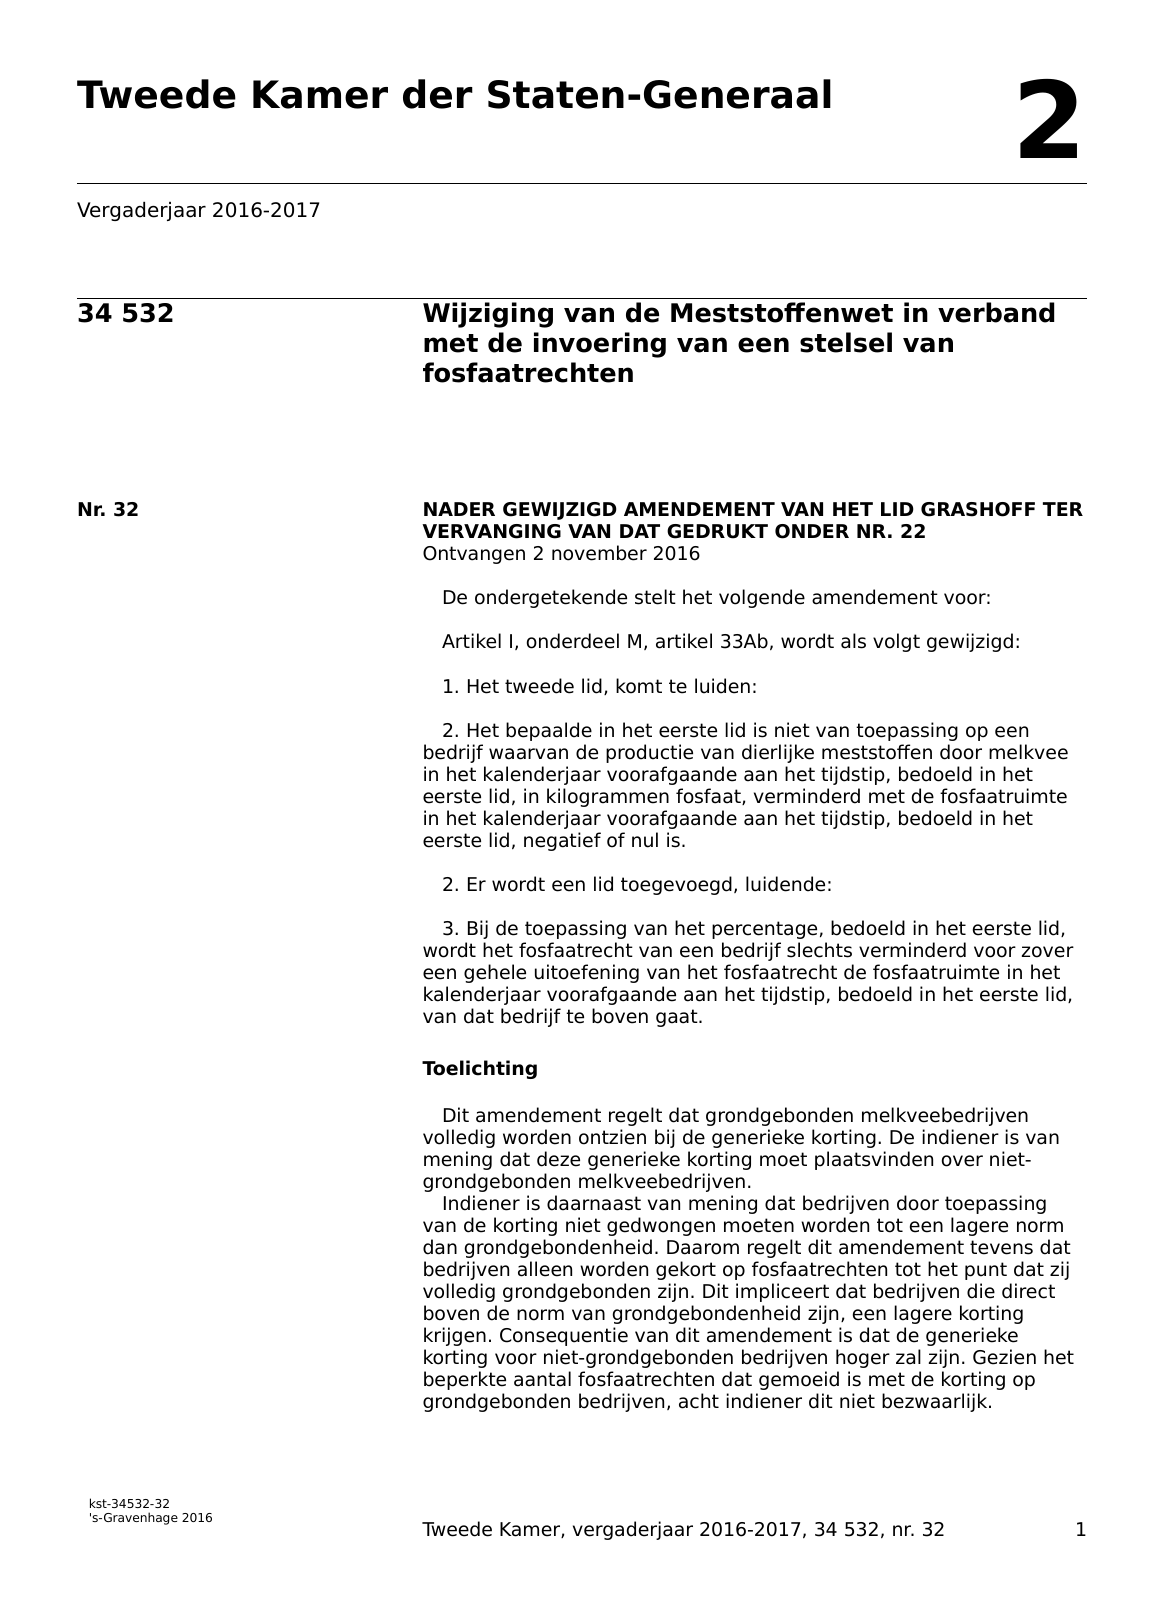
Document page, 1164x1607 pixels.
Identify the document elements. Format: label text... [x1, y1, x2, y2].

subtitle Nr. 32 NADER GEWIJZIGD AMENDEMENT VAN HET LID GRASHOFF TER VERVANGING VAN DAT GEDRUKT ONDER NR. 22 [77, 499, 1087, 543]
text De ondergetekende stelt het volgende amendement voor: [422, 587, 1087, 609]
table_header 2 [886, 59, 1087, 183]
text 's-Gravenhage 2016 [88, 1511, 323, 1525]
text 3. Bij de toepassing van het percentage, bedoeld in het eerste lid, wordt het fosfaatrecht van een bedrijf slechts verminderd voor zover een gehele uitoefening van het fosfaatrecht de fosfaatruimte in het kalenderjaar voorafgaande aan het tijdstip, bedoeld in het eerste lid, van dat bedrijf te boven gaat. [422, 918, 1087, 1028]
text Artikel I, onderdeel M, artikel 33Ab, wordt als volgt gewijzigd: [422, 631, 1087, 653]
text Ontvangen 2 november 2016 [422, 543, 1087, 565]
table_header Tweede Kamer der Staten-Generaal [77, 59, 886, 183]
text 2. Er wordt een lid toegevoegd, luidende: [422, 874, 1087, 896]
text 2. Het bepaalde in het eerste lid is niet van toepassing op een bedrijf waarvan de productie van dierlijke meststoffen door melkvee in het kalenderjaar voorafgaande aan het tijdstip, bedoeld in het eerste lid, in kilogrammen fosfaat, verminderd met de fosfaatruimte in het kalenderjaar voorafgaande aan het tijdstip, bedoeld in het eerste lid, negatief of nul is. [422, 720, 1087, 852]
text 1. Het tweede lid, komt te luiden: [422, 676, 1087, 697]
text Indiener is daarnaast van mening dat bedrijven door toepassing van de korting niet gedwongen moeten worden tot een lagere norm dan grondgebondenheid. Daarom regelt dit amendement tevens dat bedrijven alleen worden gekort op fosfaatrechten tot het punt dat zij volledig grondgebonden zijn. Dit impliceert dat bedrijven die direct boven de norm van grondgebondenheid zijn, een lagere korting krijgen. Consequentie van dit amendement is dat de generieke korting voor niet-grondgebonden bedrijven hoger zal zijn. Gezien het beperkte aantal fosfaatrechten dat gemoeid is met de korting op grondgebonden bedrijven, acht indiener dit niet bezwaarlijk. [422, 1193, 1087, 1412]
subtitle 34 532 Wijziging van de Meststoffenwet in verband met de invoering van een stelsel van fosfaatrechten [77, 299, 1087, 388]
table_cell Vergaderjaar 2016-2017 [77, 184, 1087, 298]
text Dit amendement regelt dat grondgebonden melkveebedrijven volledig worden ontzien bij de generieke korting. De indiener is van mening dat deze generieke korting moet plaatsvinden over niet-grondgebonden melkveebedrijven. [422, 1105, 1087, 1193]
text kst-34532-32 [88, 1497, 323, 1511]
subtitle Toelichting [422, 1058, 1087, 1080]
